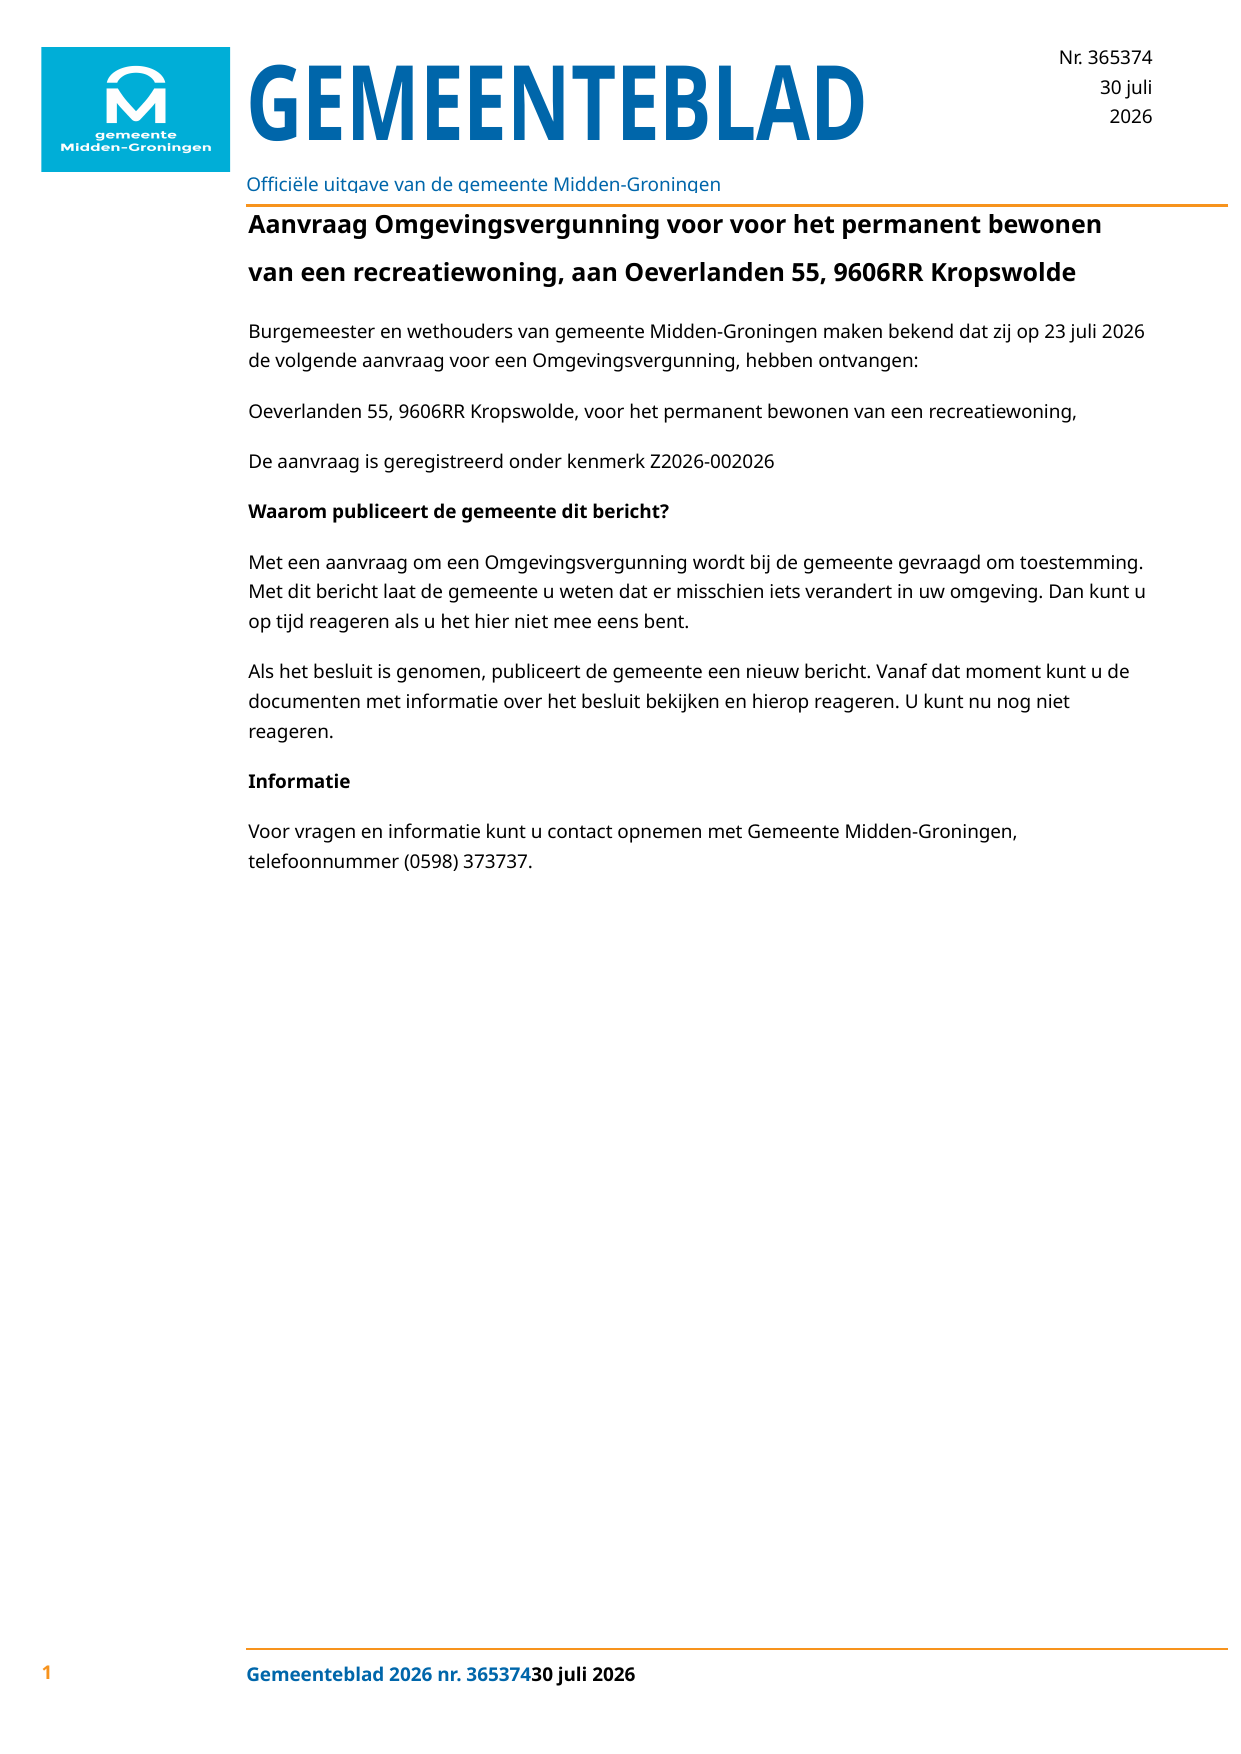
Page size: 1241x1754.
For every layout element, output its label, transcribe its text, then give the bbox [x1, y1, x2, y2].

text Burgemeester en wethouders van gemeente Midden-Groningen maken bekend dat zij op 23 juli 2026 de volgende aanvraag voor een Omgevingsvergunning, hebben ontvangen: [248, 318, 1152, 373]
text Informatie [248, 768, 1152, 794]
text Met een aanvraag om een Omgevingsvergunning wordt bij de gemeente gevraagd om toestemming. Met dit bericht laat de gemeente u weten dat er misschien iets verandert in uw omgeving. Dan kunt u op tijd reageren als u het hier niet mee eens bent. [248, 549, 1152, 634]
picture [108, 66, 164, 82]
picture [184, 146, 190, 153]
text Aanvraag Omgevingsvergunning voor voor het permanent bewonen van een recreatiewoning, aan Oeverlanden 55, 9606RR Kropswolde [248, 207, 1152, 288]
text Waarom publiceert de gemeente dit bericht? [248, 499, 1152, 524]
text Als het besluit is genomen, publiceert de gemeente een nieuw bericht. Vanaf dat moment kunt u de documenten met informatie over het besluit bekijken en hierop reageren. U kunt nu nog niet reageren. [248, 659, 1152, 744]
text De aanvraag is geregistreerd onder kenmerk Z2026-002026 [248, 448, 1152, 474]
text Oeverlanden 55, 9606RR Kropswolde, voor het permanent bewonen van een recreatiewoning, [248, 398, 1152, 424]
text Voor vragen en informatie kunt u contact opnemen met Gemeente Midden-Groningen, telefoonnummer (0598) 373737. [248, 819, 1152, 874]
picture [107, 89, 165, 122]
